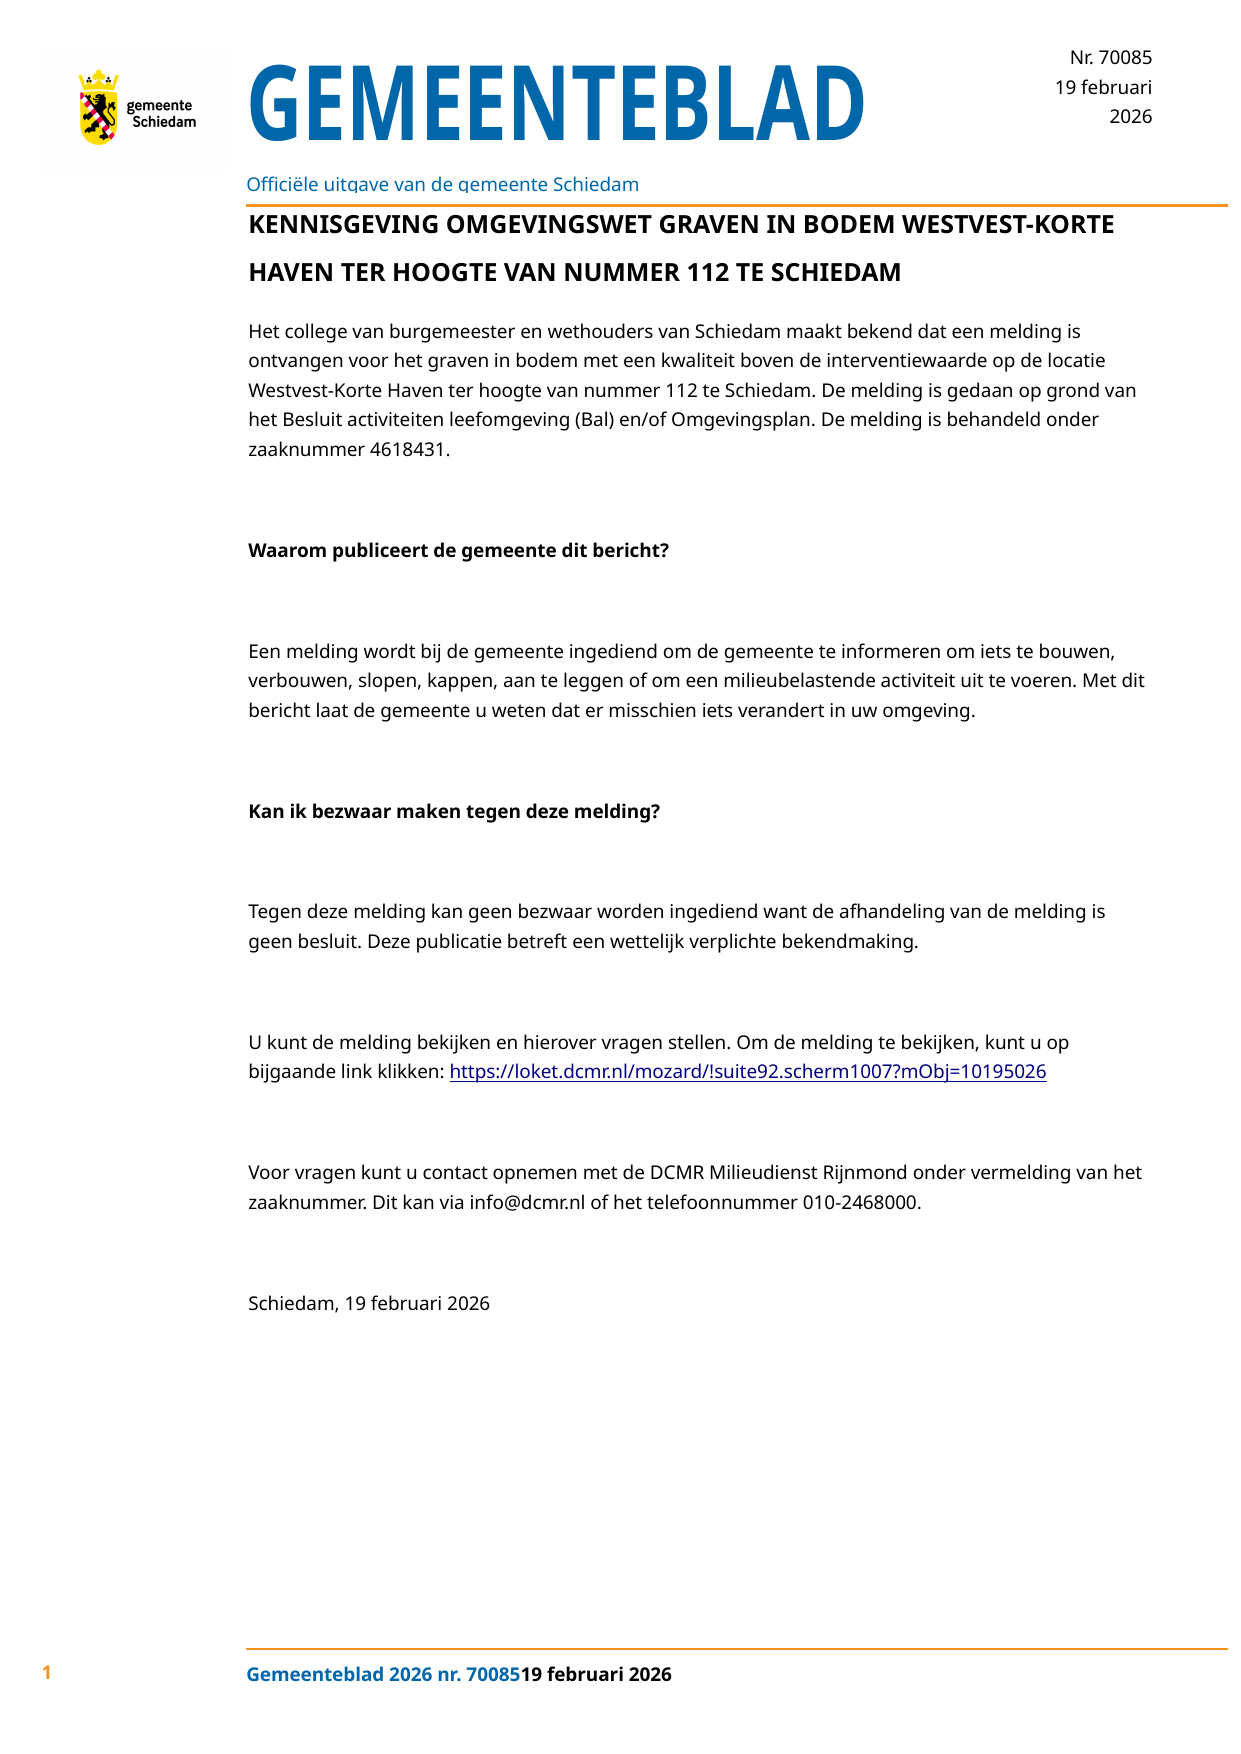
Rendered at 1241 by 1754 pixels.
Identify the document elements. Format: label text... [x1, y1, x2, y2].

picture [41, 47, 231, 172]
text Voor vragen kunt u contact opnemen met de DCMR Milieudienst Rijnmond onder vermelding van het zaaknummer. Dit kan via info@dcmr.nl of het telefoonnummer 010‑2468000. [248, 1159, 1152, 1215]
text Kan ik bezwaar maken tegen deze melding? [248, 798, 1152, 824]
text U kunt de melding bekijken en hierover vragen stellen. Om de melding te bekijken, kunt u op bijgaande link klikken: https://loket.dcmr.nl/mozard/!suite92.scherm1007?mObj=10195026 [248, 1029, 1152, 1084]
text Waarom publiceert de gemeente dit bericht? [248, 537, 1152, 563]
text Schiedam, 19 februari 2026 [248, 1290, 1152, 1316]
text Tegen deze melding kan geen bezwaar worden ingediend want de afhandeling van de melding is geen besluit. Deze publicatie betreft een wettelijk verplichte bekendmaking. [248, 899, 1152, 954]
text KENNISGEVING OMGEVINGSWET GRAVEN IN BODEM WESTVEST-KORTE HAVEN TER HOOGTE VAN NUMMER 112 TE SCHIEDAM [248, 207, 1152, 288]
text Het college van burgemeester en wethouders van Schiedam maakt bekend dat een melding is ontvangen voor het graven in bodem met een kwaliteit boven de interventiewaarde op de locatie Westvest-Korte Haven ter hoogte van nummer 112 te Schiedam. De melding is gedaan op grond van het Besluit activiteiten leefomgeving (Bal) en/of Omgevingsplan. De melding is behandeld onder zaaknummer 4618431. [248, 318, 1152, 462]
text Een melding wordt bij de gemeente ingediend om de gemeente te informeren om iets te bouwen, verbouwen, slopen, kappen, aan te leggen of om een milieubelastende activiteit uit te voeren. Met dit bericht laat de gemeente u weten dat er misschien iets verandert in uw omgeving. [248, 638, 1152, 723]
